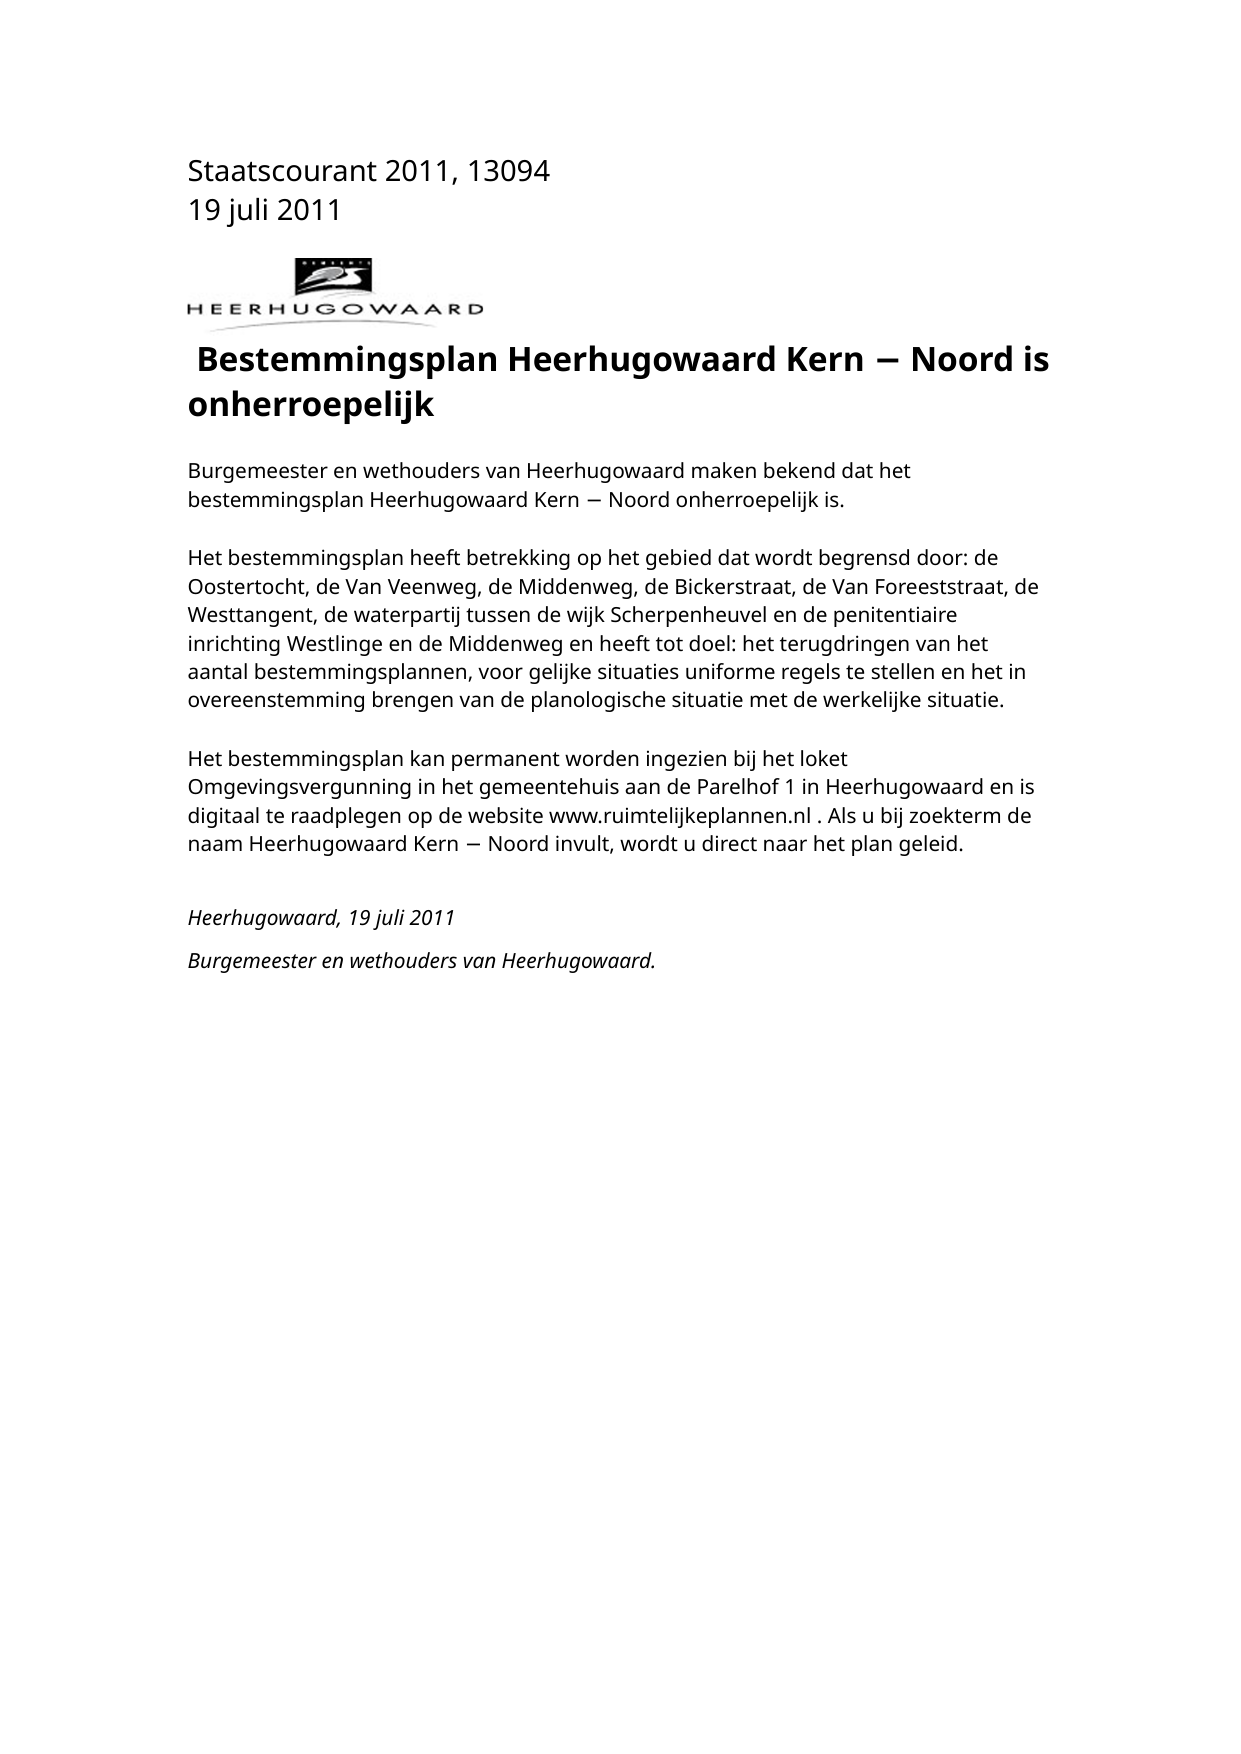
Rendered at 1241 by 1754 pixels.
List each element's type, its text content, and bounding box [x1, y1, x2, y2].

text Het bestemmingsplan kan permanent worden ingezien bij het loket Omgevingsvergunning in het gemeentehuis aan de Parelhof 1 in Heerhugowaard en is digitaal te raadplegen op de website www.ruimtelijkeplannen.nl . Als u bij zoekterm de naam Heerhugowaard Kern − Noord invult, wordt u direct naar het plan geleid. [187, 744, 1053, 858]
picture [187, 258, 484, 336]
subtitle Bestemmingsplan Heerhugowaard Kern − Noord is onherroepelijk [187, 271, 1053, 427]
text Heerhugowaard, 19 juli 2011 [187, 903, 1053, 931]
text Staatscourant 2011, 13094 [187, 150, 1053, 190]
text Het bestemmingsplan heeft betrekking op het gebied dat wordt begrensd door: de Oostertocht, de Van Veenweg, de Middenweg, de Bickerstraat, de Van Foreeststraat, de Westtangent, de waterpartij tussen de wijk Scherpenheuvel en de penitentiaire inrichting Westlinge en de Middenweg en heeft tot doel: het terugdringen van het aantal bestemmingsplannen, voor gelijke situaties uniforme regels te stellen en het in overeenstemming brengen van de planologische situatie met de werkelijke situatie. [187, 543, 1053, 714]
text Burgemeester en wethouders van Heerhugowaard maken bekend dat het bestemmingsplan Heerhugowaard Kern − Noord onherroepelijk is. [187, 457, 1053, 513]
text 19 juli 2011 [187, 190, 1053, 229]
text Burgemeester en wethouders van Heerhugowaard. [187, 946, 1053, 975]
